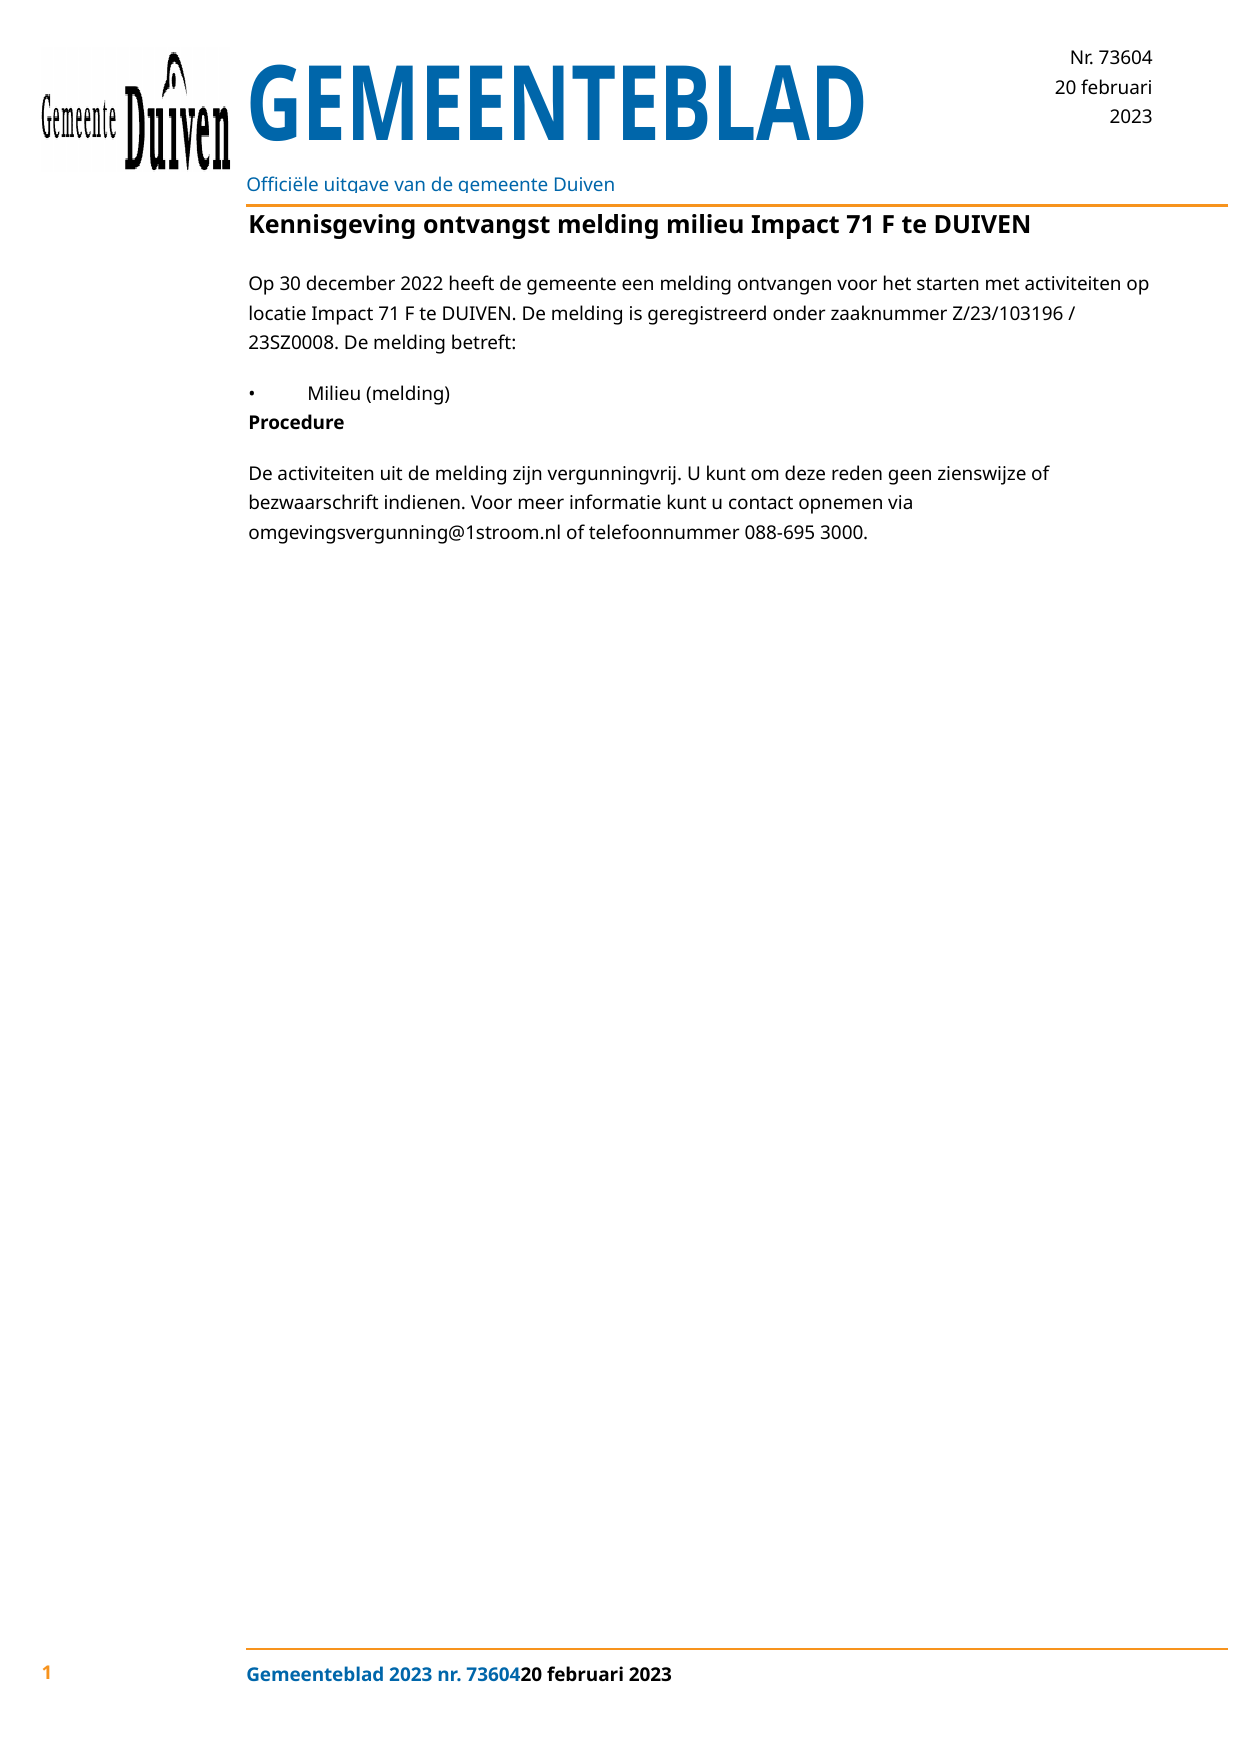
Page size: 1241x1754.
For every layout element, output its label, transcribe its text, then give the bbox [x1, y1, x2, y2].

list Milieu (melding) [248, 380, 1152, 406]
text Kennisgeving ontvangst melding milieu Impact 71 F te DUIVEN [248, 207, 1152, 241]
picture [41, 47, 231, 172]
text Op 30 december 2022 heeft de gemeente een melding ontvangen voor het starten met activiteiten op locatie Impact 71 F te DUIVEN. De melding is geregistreerd onder zaaknummer Z/23/103196 / 23SZ0008. De melding betreft: [248, 270, 1152, 355]
text De activiteiten uit de melding zijn vergunningvrij. U kunt om deze reden geen zienswijze of bezwaarschrift indienen. Voor meer informatie kunt u contact opnemen via omgevingsvergunning@1stroom.nl of telefoonnummer 088-695 3000. [248, 460, 1152, 545]
text Procedure [248, 409, 1152, 435]
